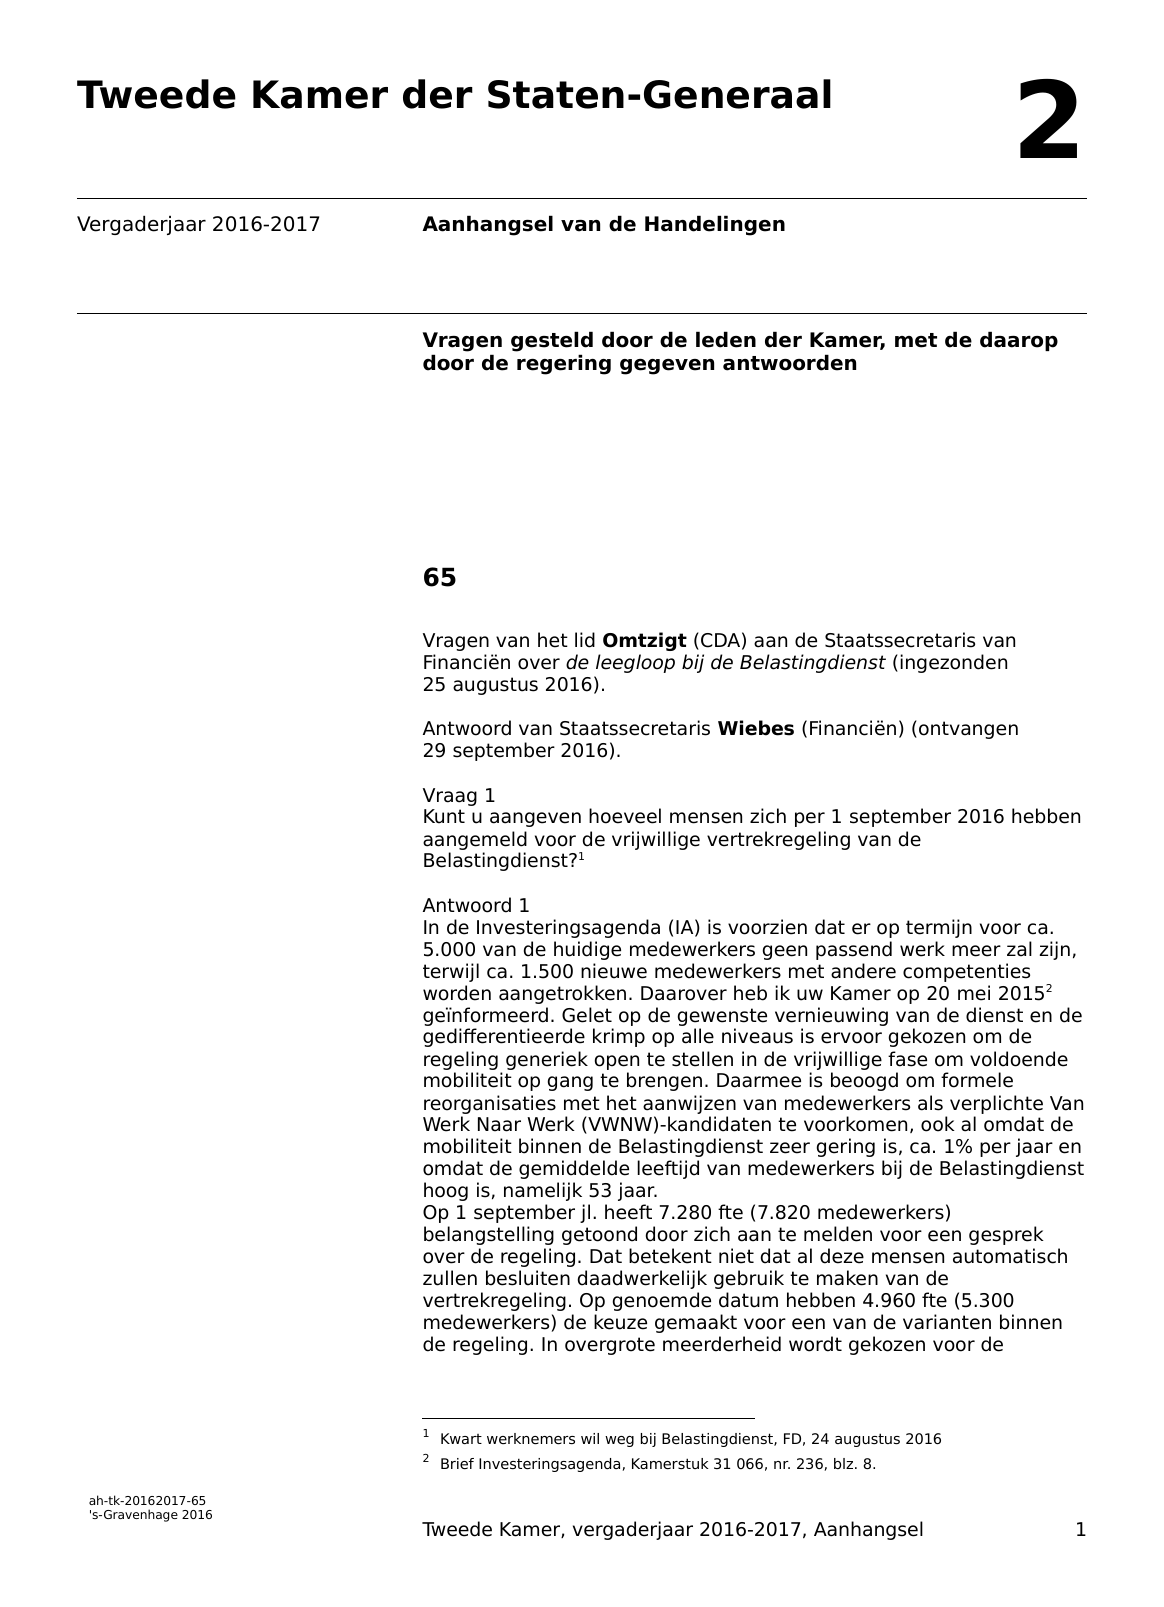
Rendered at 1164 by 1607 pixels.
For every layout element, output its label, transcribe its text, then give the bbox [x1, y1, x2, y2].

table_header Tweede Kamer der Staten-Generaal [77, 59, 886, 198]
table_cell Aanhangsel van de Handelingen [422, 199, 1087, 313]
table_header 2 [886, 59, 1087, 198]
text Brief Investeringsagenda, Kamerstuk 31 066, nr. 236, blz. 8. [422, 1452, 1087, 1474]
text 's-Gravenhage 2016 [88, 1508, 323, 1522]
text 65 [422, 563, 1087, 592]
text Antwoord 1 [422, 894, 1087, 917]
text In de Investeringsagenda (IA) is voorzien dat er op termijn voor ca. 5.000 van de huidige medewerkers geen passend werk meer zal zijn, terwijl ca. 1.500 nieuwe medewerkers met andere competenties worden aangetrokken. Daarover heb ik uw Kamer op 20 mei 2015 geïnformeerd. Gelet op de gewenste vernieuwing van de dienst en de gedifferentieerde krimp op alle niveaus is ervoor gekozen om de regeling generiek open te stellen in de vrijwillige fase om voldoende mobiliteit op gang te brengen. Daarmee is beoogd om formele reorganisaties met het aanwijzen van medewerkers als verplichte Van Werk Naar Werk (VWNW)-kandidaten te voorkomen, ook al omdat de mobiliteit binnen de Belastingdienst zeer gering is, ca. 1% per jaar en omdat de gemiddelde leeftijd van medewerkers bij de Belastingdienst hoog is, namelijk 53 jaar. [422, 917, 1087, 1202]
table_cell [77, 314, 422, 375]
table_cell Vergaderjaar 2016-2017 [77, 199, 422, 313]
text ah-tk-20162017-65 [88, 1494, 323, 1508]
text Vraag 1 [422, 784, 1087, 806]
text Kwart werknemers wil weg bij Belastingdienst, FD, 24 augustus 2016 [422, 1427, 1087, 1449]
text Vragen van het lid Omtzigt (CDA) aan de Staatssecretaris van Financiën over de leegloop bij de Belastingdienst (ingezonden 25 augustus 2016). [422, 630, 1087, 696]
text Antwoord van Staatssecretaris Wiebes (Financiën) (ontvangen 29 september 2016). [422, 718, 1087, 762]
table_cell Vragen gesteld door de leden der Kamer, met de daarop door de regering gegeven antwoorden [422, 314, 1087, 375]
text Kunt u aangeven hoeveel mensen zich per 1 september 2016 hebben aangemeld voor de vrijwillige vertrekregeling van de Belastingdienst? [422, 806, 1087, 872]
text Op 1 september jl. heeft 7.280 fte (7.820 medewerkers) belangstelling getoond door zich aan te melden voor een gesprek over de regeling. Dat betekent niet dat al deze mensen automatisch zullen besluiten daadwerkelijk gebruik te maken van de vertrekregeling. Op genoemde datum hebben 4.960 fte (5.300 medewerkers) de keuze gemaakt voor een van de varianten binnen de regeling. In overgrote meerderheid wordt gekozen voor de [422, 1202, 1087, 1356]
